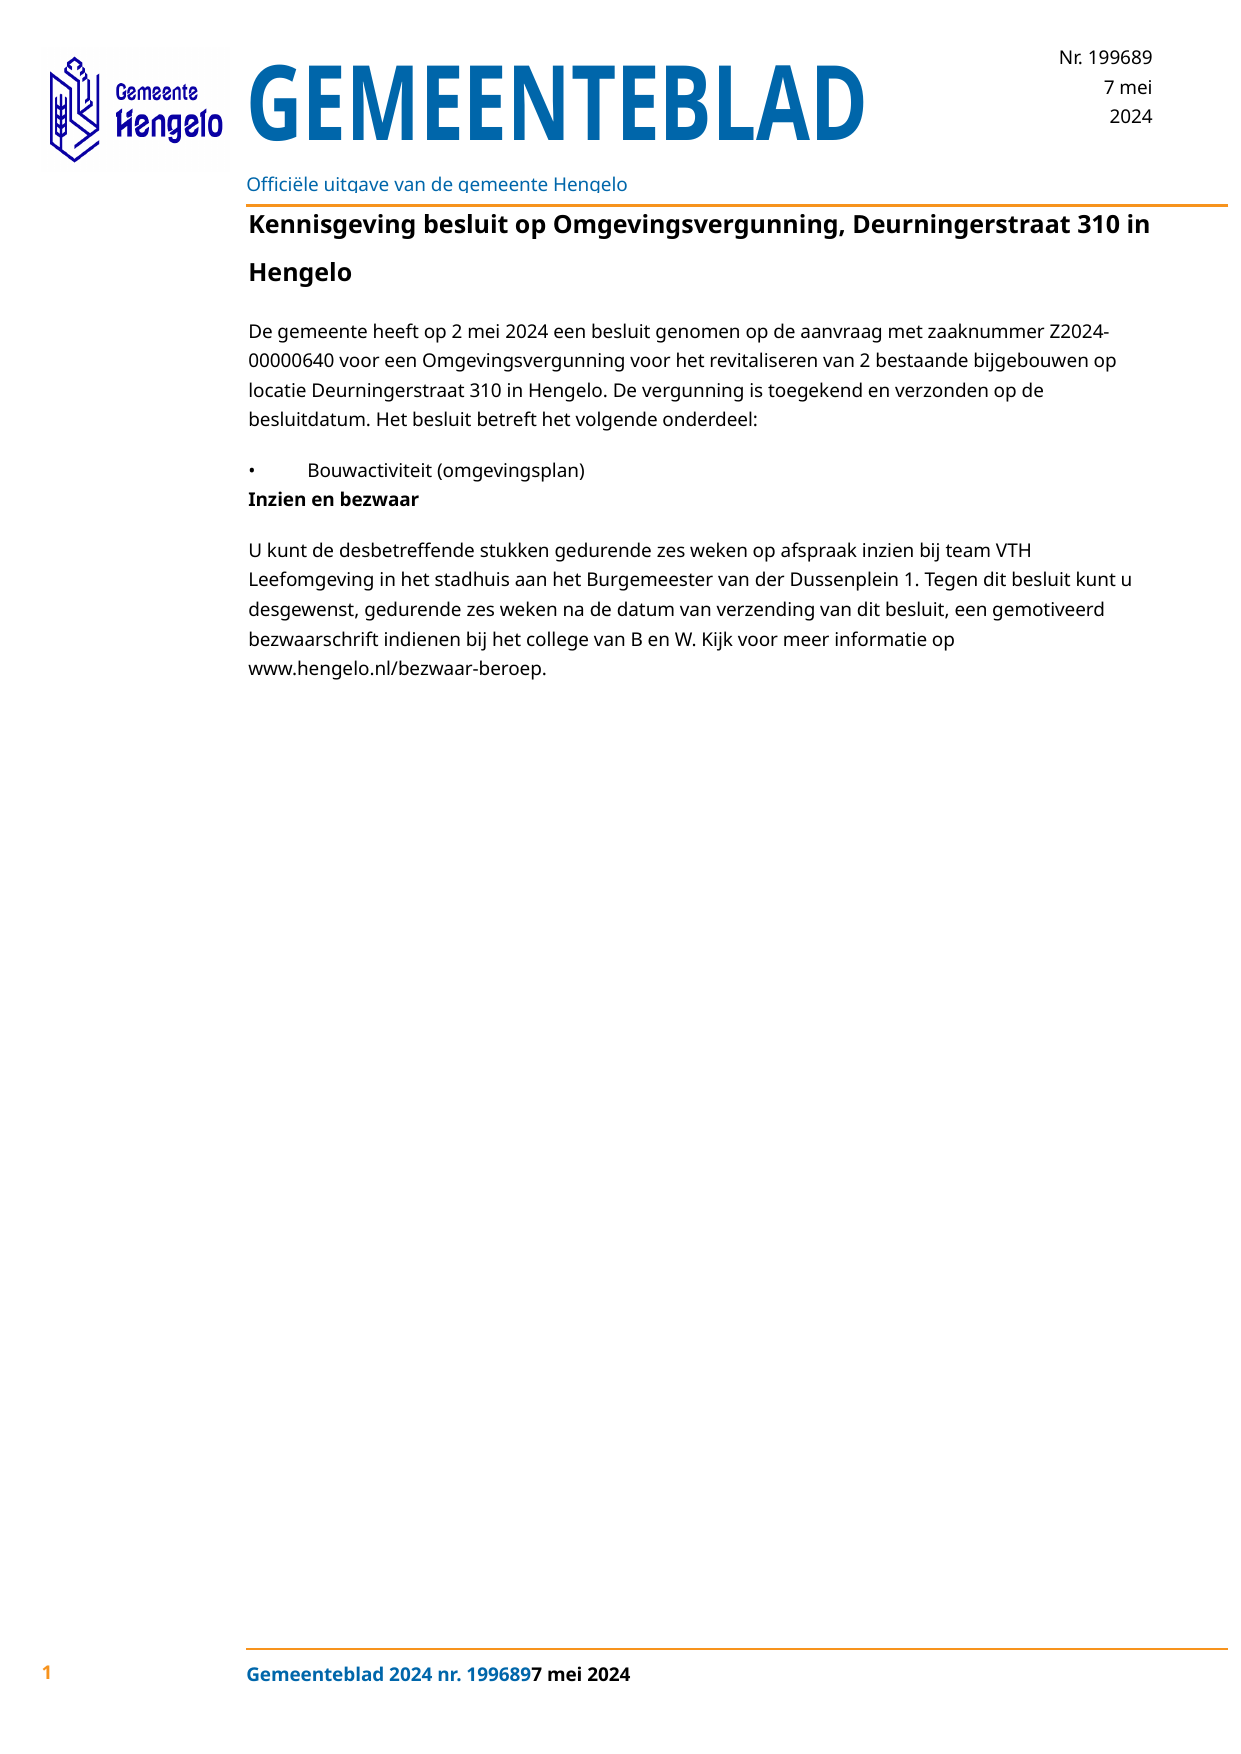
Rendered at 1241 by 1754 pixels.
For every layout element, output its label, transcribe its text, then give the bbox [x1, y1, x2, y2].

text Kennisgeving besluit op Omgevingsvergunning, Deurningerstraat 310 in Hengelo [248, 207, 1152, 288]
text De gemeente heeft op 2 mei 2024 een besluit genomen op de aanvraag met zaaknummer Z2024-00000640 voor een Omgevingsvergunning voor het revitalis­eren van 2 bestaande bijgebouw­en op locatie Deurningerstraat 310 in Hengelo. De vergunning is toegekend en verzonden op de besluitdatum. Het besluit betreft het volgende onderdeel: [248, 318, 1152, 432]
picture [41, 47, 231, 172]
list Bouwactiviteit (omgevingsplan) [248, 457, 1152, 483]
text U kunt de desbetreffende stukken gedurende zes weken op afspraak inzien bij team VTH Leefomgeving in het stadhuis aan het Burgemeester van der Dussenplein 1. Tegen dit besluit kunt u desgewenst, gedurende zes weken na de datum van verzending van dit besluit, een gemotiveerd bezwaarschrift indienen bij het college van B en W. Kijk voor meer informatie op www.hengelo.nl/bezwaar-beroep. [248, 537, 1152, 681]
text Inzien en bezwaar [248, 487, 1152, 512]
